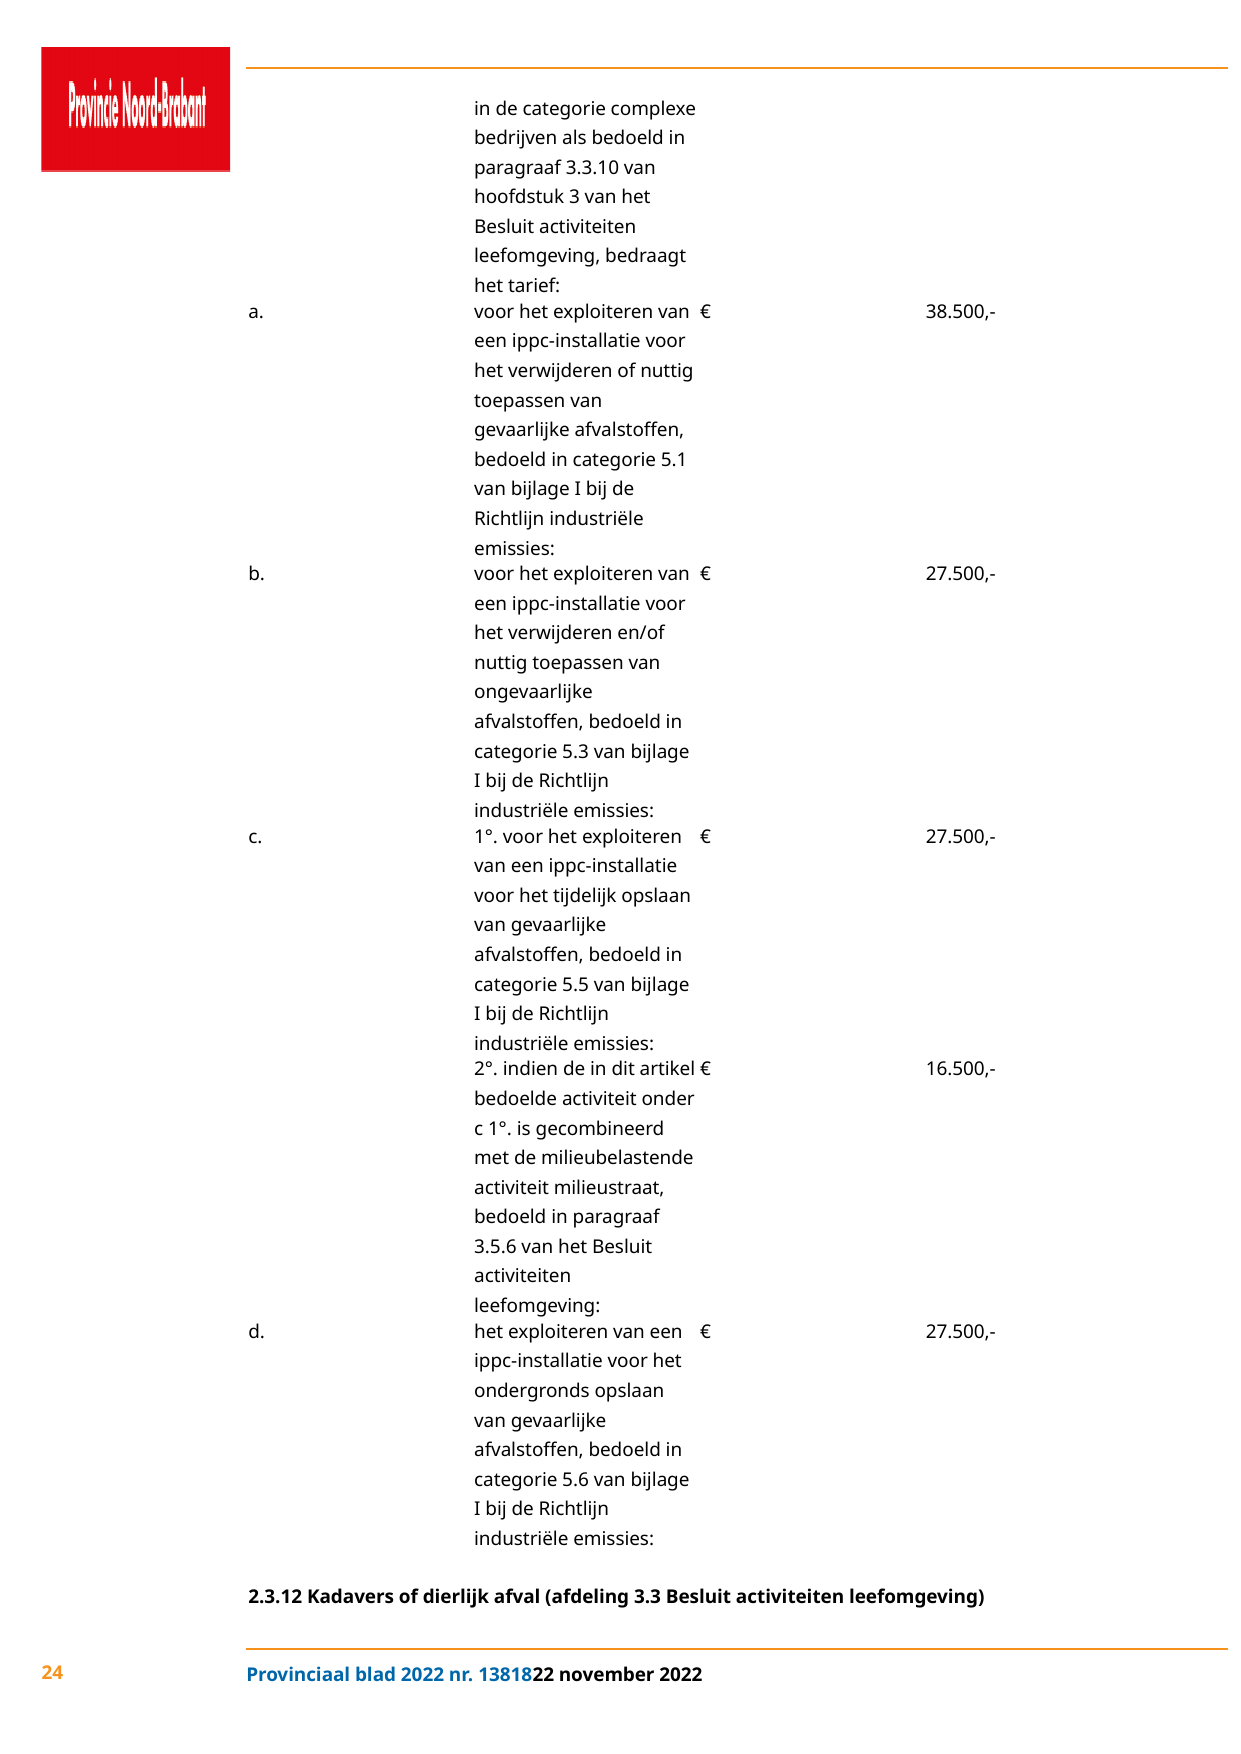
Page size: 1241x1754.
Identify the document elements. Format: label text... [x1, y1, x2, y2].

table_cell voor het exploiteren van een ippc-installatie voor het verwijderen en/of nuttig toepassen van ongevaarlijke afvalstoffen, bedoeld in categorie 5.3 van bijlage I bij de Richtlijn industriële emissies: [474, 560, 700, 823]
table_header 2.3.12 Kadavers of dierlijk afval (afdeling 3.3 Besluit activiteiten leefomgeving) [248, 1584, 1152, 1609]
table_cell € [700, 1318, 926, 1551]
table_cell 38.500,- [926, 298, 1152, 560]
table_cell [926, 95, 1152, 298]
table_cell [700, 95, 926, 298]
table_cell € [700, 1056, 926, 1318]
table_cell 2°. indien de in dit artikel bedoelde activiteit onder c 1°. is gecombineerd met de milieubelastende activiteit milieustraat, bedoeld in paragraaf 3.5.6 van het Besluit activiteiten leefomgeving: [474, 1056, 700, 1318]
table_cell voor het exploiteren van een ippc-installatie voor het verwijderen of nuttig toepassen van gevaarlijke afvalstoffen, bedoeld in categorie 5.1 van bijlage I bij de Richtlijn industriële emissies: [474, 298, 700, 560]
table_cell 27.500,- [926, 1318, 1152, 1551]
table_cell d. [248, 1318, 474, 1551]
table_cell het exploiteren van een ippc-installatie voor het ondergronds opslaan van gevaarlijke afvalstoffen, bedoeld in categorie 5.6 van bijlage I bij de Richtlijn industriële emissies: [474, 1318, 700, 1551]
table_cell € [700, 823, 926, 1056]
table_cell b. [248, 560, 474, 823]
table_cell [248, 95, 474, 298]
table_cell c. [248, 823, 474, 1318]
table_cell € [700, 560, 926, 823]
table_cell € [700, 298, 926, 560]
table_cell 27.500,- [926, 560, 1152, 823]
table_cell 16.500,- [926, 1056, 1152, 1318]
table_cell 27.500,- [926, 823, 1152, 1056]
picture [41, 47, 231, 172]
table_cell 1°. voor het exploiteren van een ippc-installatie voor het tijdelijk opslaan van gevaarlijke afvalstoffen, bedoeld in categorie 5.5 van bijlage I bij de Richtlijn industriële emissies: [474, 823, 700, 1056]
table_cell in de categorie complexe bedrijven als bedoeld in paragraaf 3.3.10 van hoofdstuk 3 van het Besluit activiteiten leefomgeving, bedraagt het tarief: [474, 95, 700, 298]
table_cell a. [248, 298, 474, 560]
